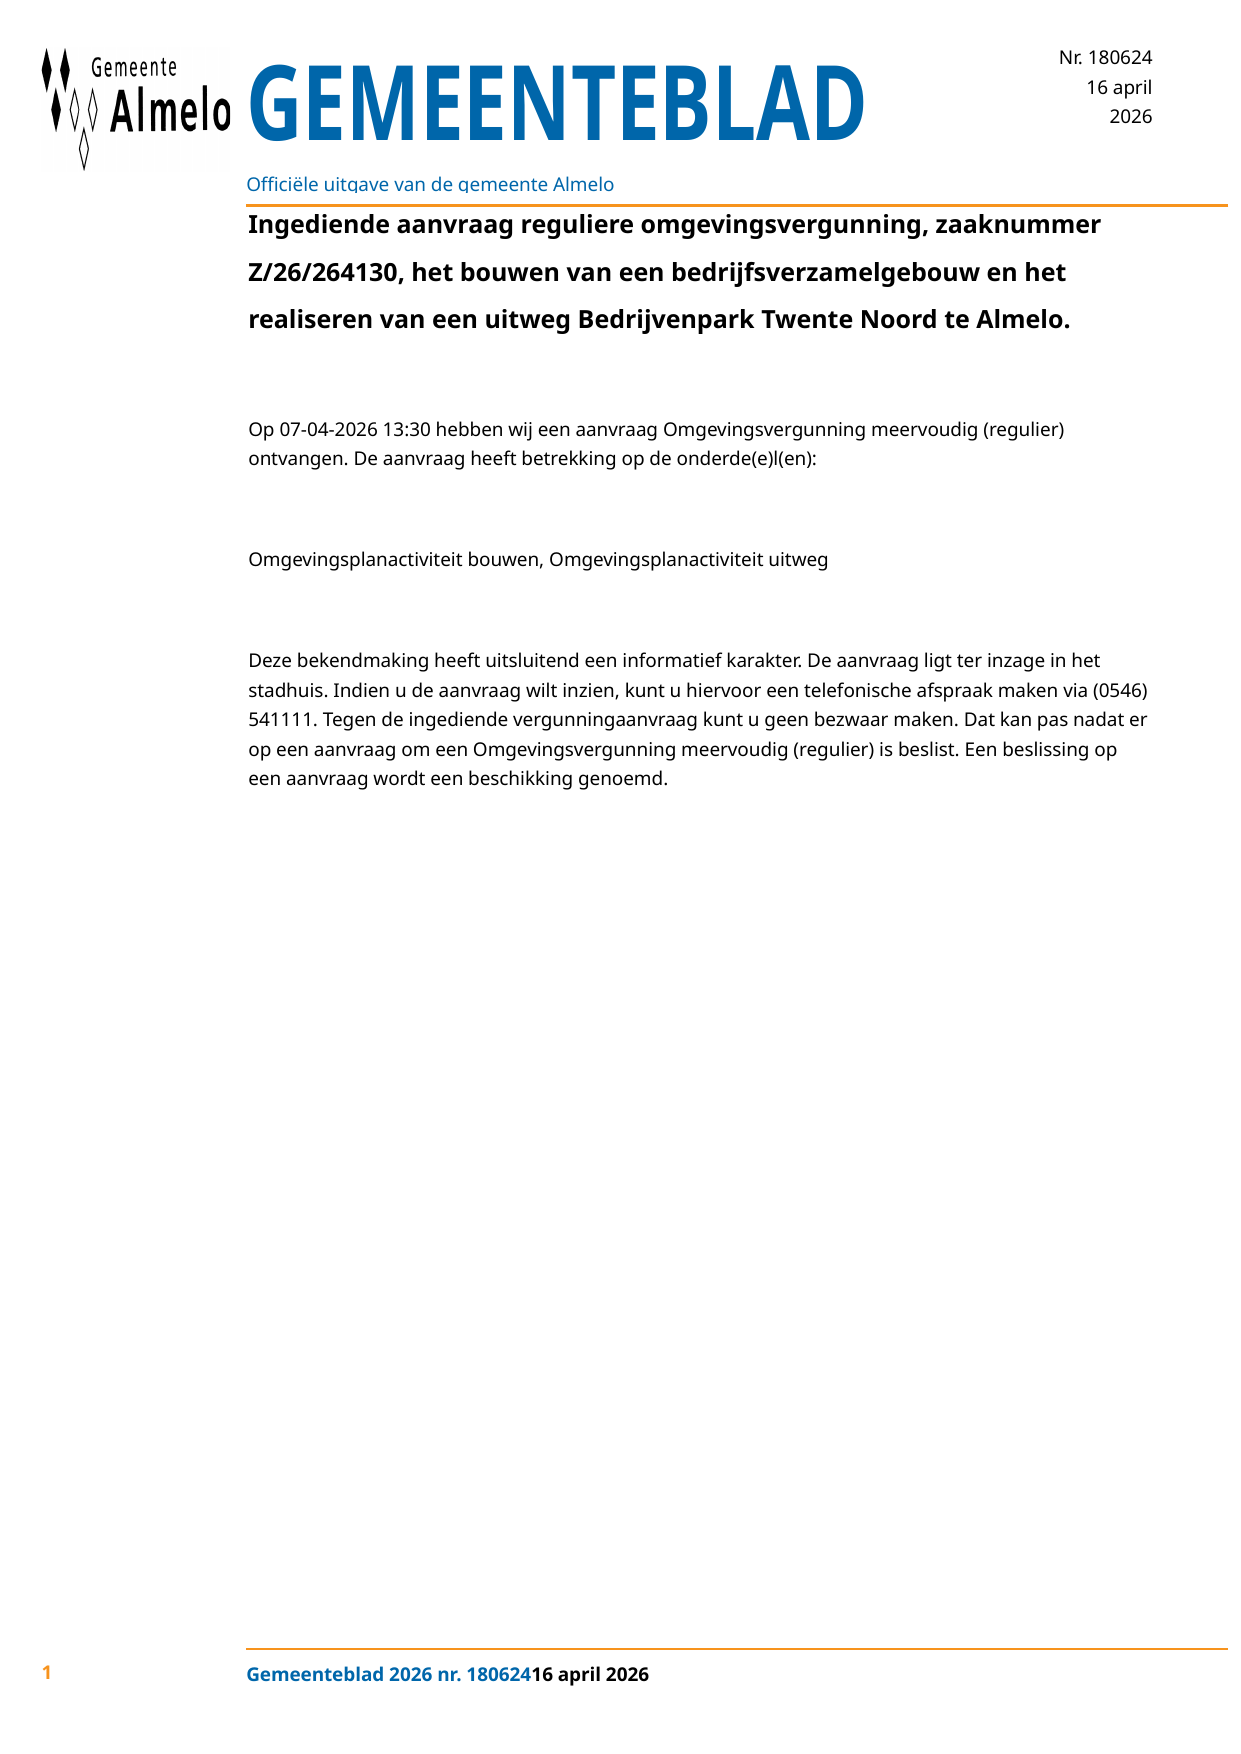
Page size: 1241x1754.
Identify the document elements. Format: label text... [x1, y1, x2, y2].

text Deze bekendmaking heeft uitsluitend een informatief karakter. De aanvraag ligt ter inzage in het stadhuis. Indien u de aanvraag wilt inzien, kunt u hiervoor een telefonische afspraak maken via (0546) 541111. Tegen de ingediende vergunningaanvraag kunt u geen bezwaar maken. Dat kan pas nadat er op een aanvraag om een Omgevingsvergunning meervoudig (regulier) is beslist. Een beslissing op een aanvraag wordt een beschikking genoemd. [248, 647, 1152, 791]
text Omgevingsplanactiviteit bouwen, Omgevingsplanactiviteit uitweg [248, 546, 1152, 572]
text Ingediende aanvraag reguliere omgevingsvergunning, zaaknummer Z/26/264130, het bouwen van een bedrijfsverzamelgebouw en het realiseren van een uitweg Bedrijvenpark Twente Noord te Almelo. [248, 207, 1152, 336]
text Op 07-04-2026 13:30 hebben wij een aanvraag Omgevingsvergunning meervoudig (regulier) ontvangen. De aanvraag heeft betrekking op de onderde(e)l(en): [248, 416, 1152, 471]
picture [41, 47, 231, 172]
